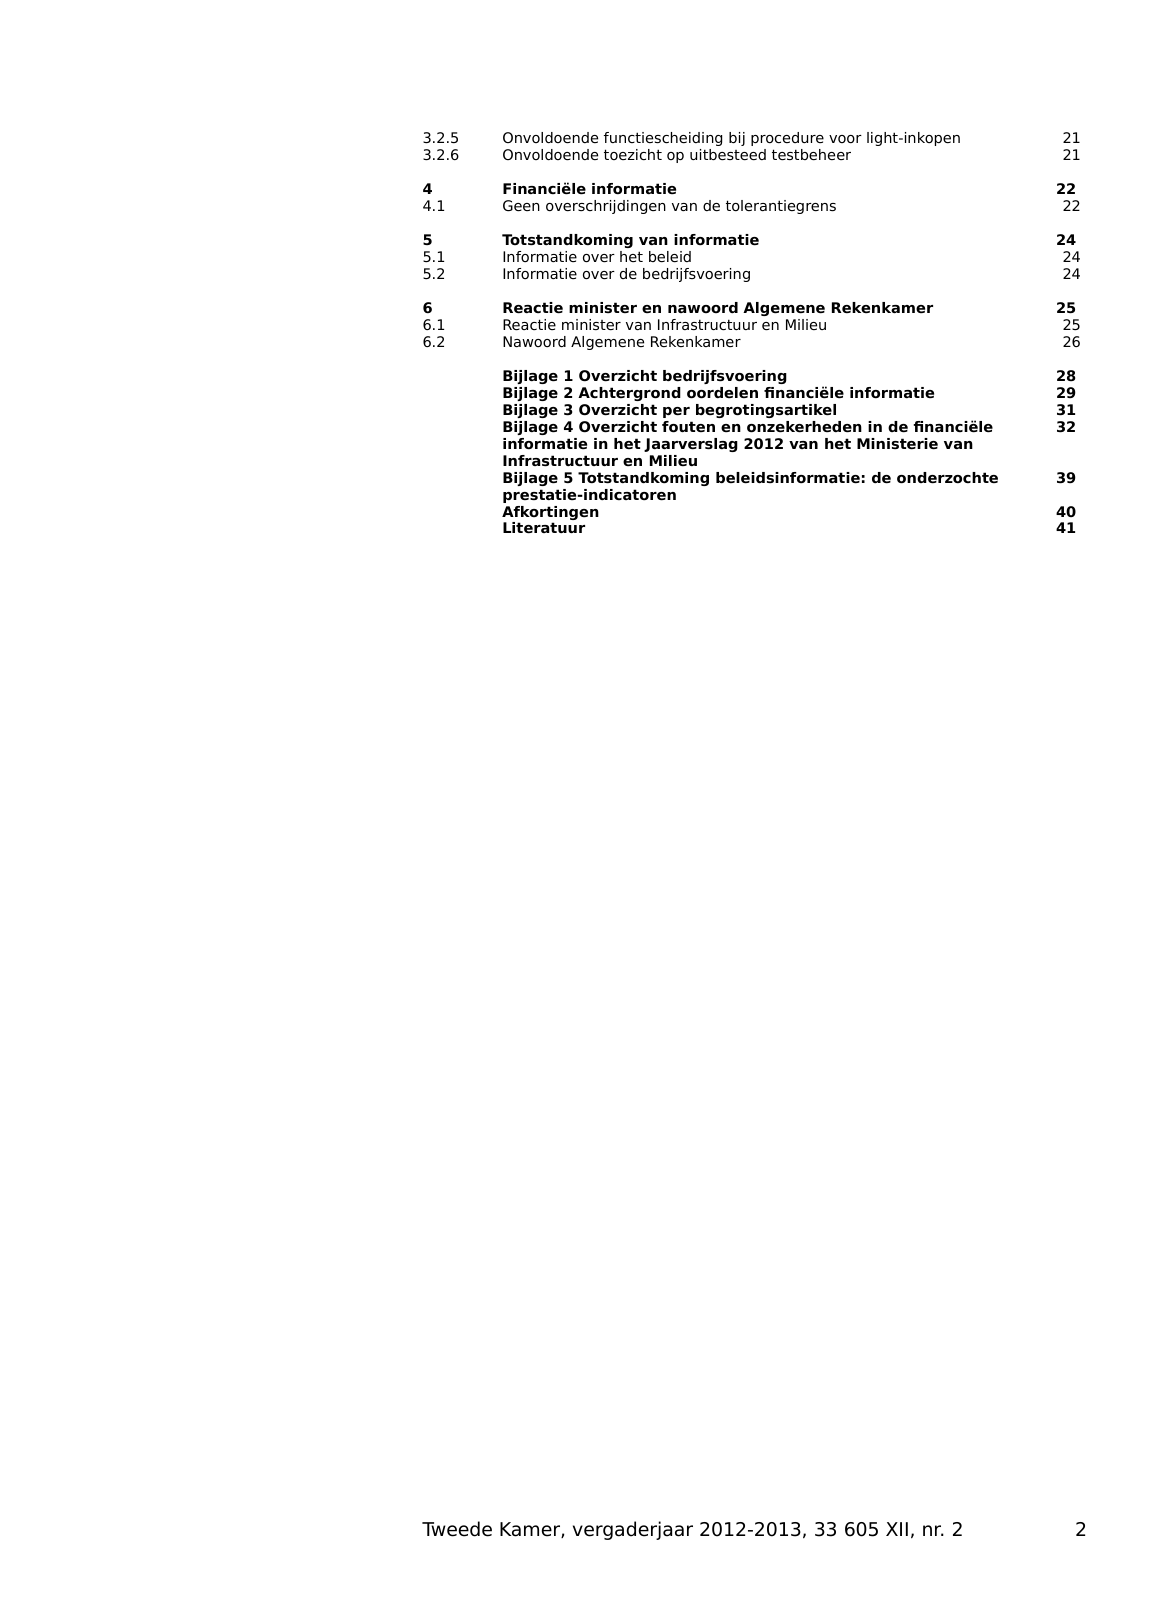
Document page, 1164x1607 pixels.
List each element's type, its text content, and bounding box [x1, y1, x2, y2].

table_cell Nawoord Algemene Rekenkamer [496, 334, 1028, 351]
table_cell [1028, 164, 1087, 181]
table_cell [422, 504, 496, 520]
table_cell 24 [1028, 232, 1087, 249]
table_cell Informatie over het beleid [496, 249, 1028, 266]
table_cell 22 [1028, 181, 1087, 198]
table_cell 3.2.5 [422, 130, 496, 147]
table_cell [422, 283, 496, 300]
table_cell [422, 520, 496, 537]
table_cell [422, 470, 496, 503]
table_cell [1028, 215, 1087, 232]
table_cell [422, 419, 496, 469]
table_cell [496, 351, 1028, 368]
table_cell 5 [422, 232, 496, 249]
table_cell 4 [422, 181, 496, 198]
table_cell Onvoldoende toezicht op uitbesteed testbeheer [496, 147, 1028, 164]
table_cell [1028, 351, 1087, 368]
table_cell 6.1 [422, 317, 496, 334]
table_cell Bijlage 4 Overzicht fouten en onzekerheden in de financiële informatie in het Jaarverslag 2012 van het Ministerie van Infrastructuur en Milieu [496, 419, 1028, 469]
table_cell 31 [1028, 402, 1087, 418]
table_cell Literatuur [496, 520, 1028, 537]
table_cell 6 [422, 300, 496, 317]
table_cell Financiële informatie [496, 181, 1028, 198]
table_cell 3.2.6 [422, 147, 496, 164]
table_cell Afkortingen [496, 504, 1028, 520]
table_cell Bijlage 1 Overzicht bedrijfsvoering [496, 368, 1028, 384]
table_cell [1028, 283, 1087, 300]
table_cell [496, 164, 1028, 181]
table_cell 32 [1028, 419, 1087, 469]
table_cell [496, 283, 1028, 300]
table_cell [422, 215, 496, 232]
table_cell [422, 164, 496, 181]
table_cell 21 [1028, 130, 1087, 147]
table_cell Informatie over de bedrijfsvoering [496, 266, 1028, 283]
table_cell 24 [1028, 249, 1087, 266]
table_cell Geen overschrijdingen van de tolerantiegrens [496, 198, 1028, 215]
table_cell 5.1 [422, 249, 496, 266]
table_cell 24 [1028, 266, 1087, 283]
table_cell Onvoldoende functiescheiding bij procedure voor light-inkopen [496, 130, 1028, 147]
table_cell 39 [1028, 470, 1087, 503]
table_cell Reactie minister van Infrastructuur en Milieu [496, 317, 1028, 334]
table_cell 26 [1028, 334, 1087, 351]
table_cell [422, 351, 496, 368]
table_cell 21 [1028, 147, 1087, 164]
table_cell Bijlage 3 Overzicht per begrotingsartikel [496, 402, 1028, 418]
table_cell 4.1 [422, 198, 496, 215]
table_cell Bijlage 2 Achtergrond oordelen financiële informatie [496, 385, 1028, 402]
table_cell 40 [1028, 504, 1087, 520]
table_cell Bijlage 5 Totstandkoming beleidsinformatie: de onderzochte prestatie-indicatoren [496, 470, 1028, 503]
table_cell Reactie minister en nawoord Algemene Rekenkamer [496, 300, 1028, 317]
table_cell 28 [1028, 368, 1087, 384]
table_cell 29 [1028, 385, 1087, 402]
table_cell 25 [1028, 317, 1087, 334]
table_cell [422, 368, 496, 384]
table_cell [422, 402, 496, 418]
table_cell 6.2 [422, 334, 496, 351]
table_cell Totstandkoming van informatie [496, 232, 1028, 249]
table_cell 41 [1028, 520, 1087, 537]
table_cell 22 [1028, 198, 1087, 215]
table_cell [422, 385, 496, 402]
table_cell 25 [1028, 300, 1087, 317]
table_cell 5.2 [422, 266, 496, 283]
table_cell [496, 215, 1028, 232]
